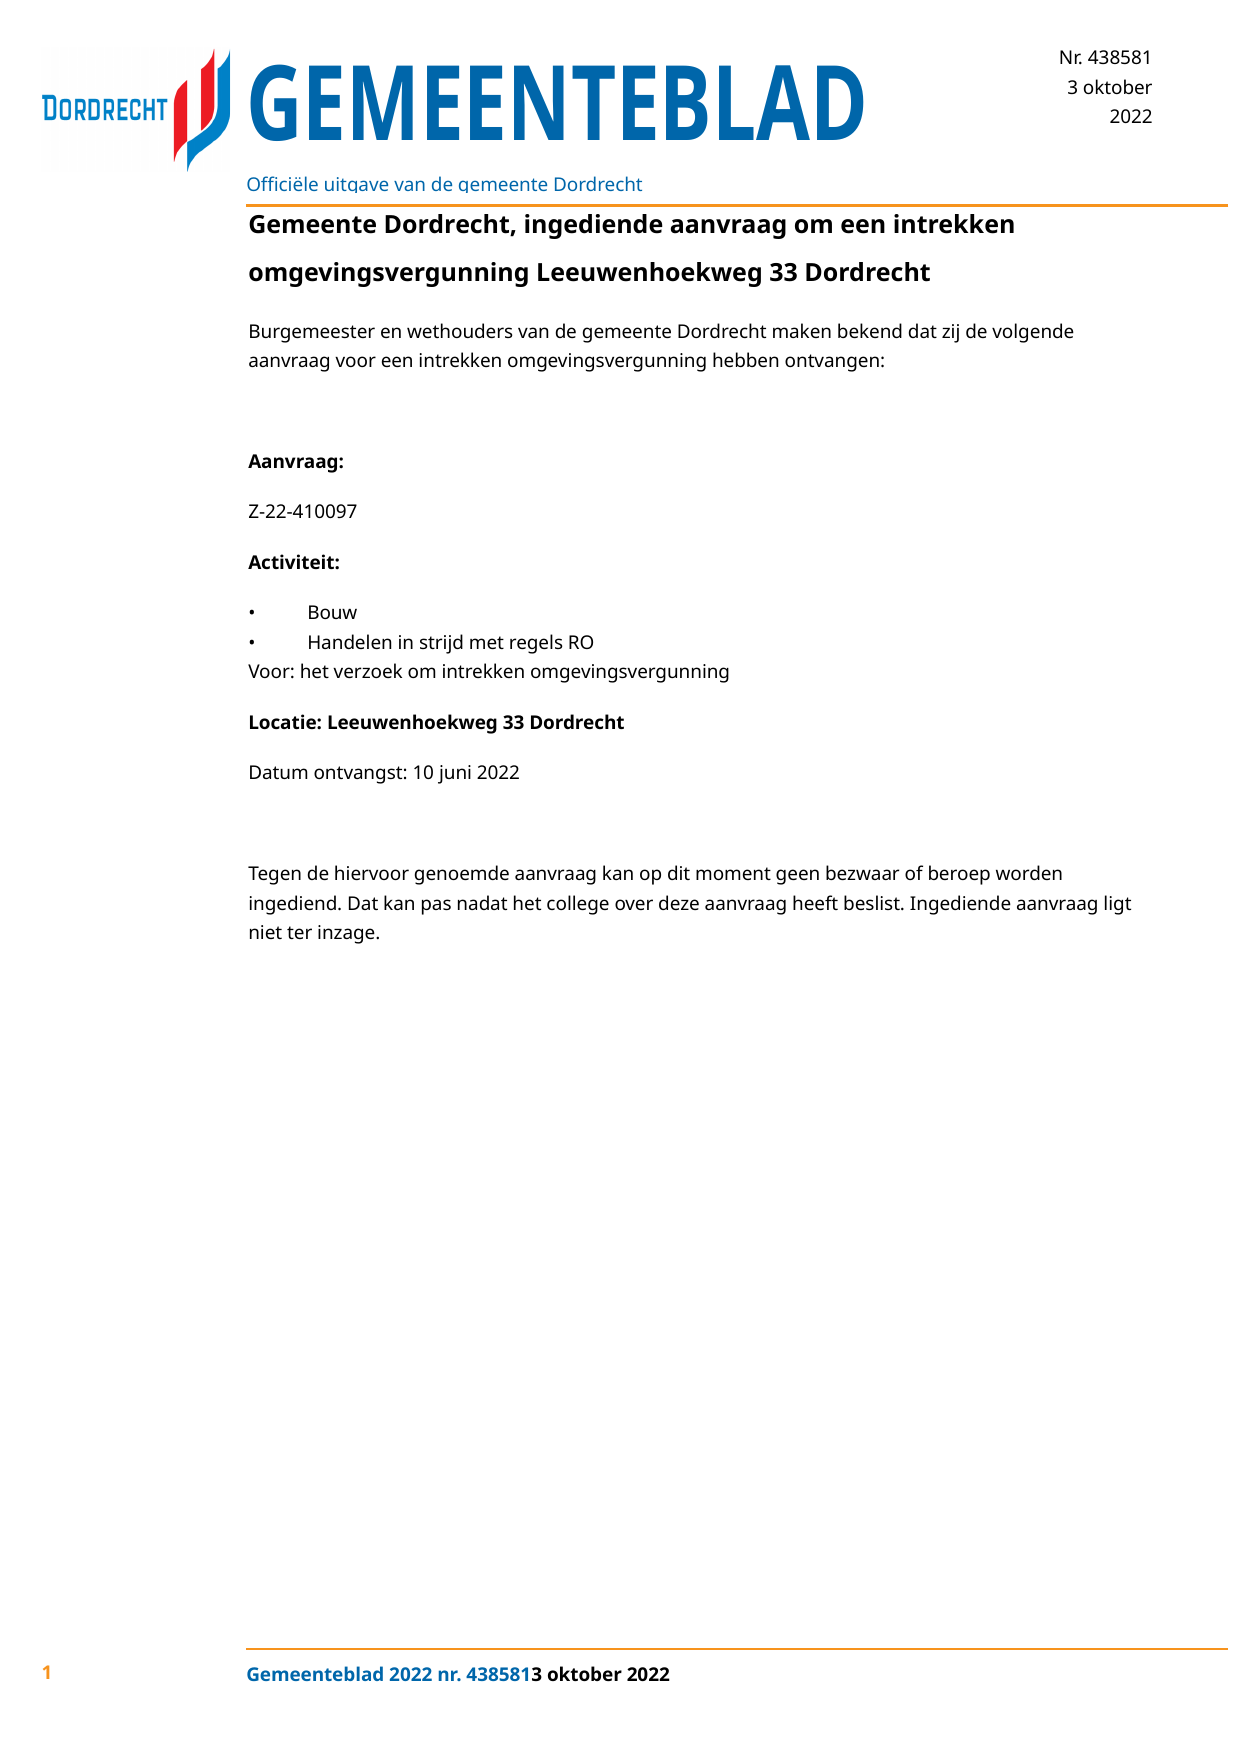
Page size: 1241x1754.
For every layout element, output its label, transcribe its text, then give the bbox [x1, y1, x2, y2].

text Z-22-410097 [248, 499, 1152, 524]
text Tegen de hiervoor genoemde aanvraag kan op dit moment geen bezwaar of beroep worden ingediend. Dat kan pas nadat het college over deze aanvraag heeft beslist. Ingediende aanvraag ligt niet ter inzage. [248, 860, 1152, 945]
list Bouw [248, 599, 1152, 625]
text Aanvraag: [248, 448, 1152, 474]
text Datum ontvangst: 10 juni 2022 [248, 759, 1152, 785]
text Gemeente Dordrecht, ingediende aanvraag om een intrekken omgevingsvergunning Leeuwenhoekweg 33 Dordrecht [248, 207, 1152, 288]
text Locatie: Leeuwenhoekweg 33 Dordrecht [248, 709, 1152, 735]
picture [41, 47, 231, 172]
text Burgemeester en wethouders van de gemeente Dordrecht maken bekend dat zij de volgende aanvraag voor een intrekken omgevingsvergunning hebben ontvangen: [248, 318, 1152, 373]
text Activiteit: [248, 549, 1152, 575]
text Voor: het verzoek om intrekken omgevingsvergunning [248, 659, 1152, 684]
list Handelen in strijd met regels RO [248, 629, 1152, 655]
